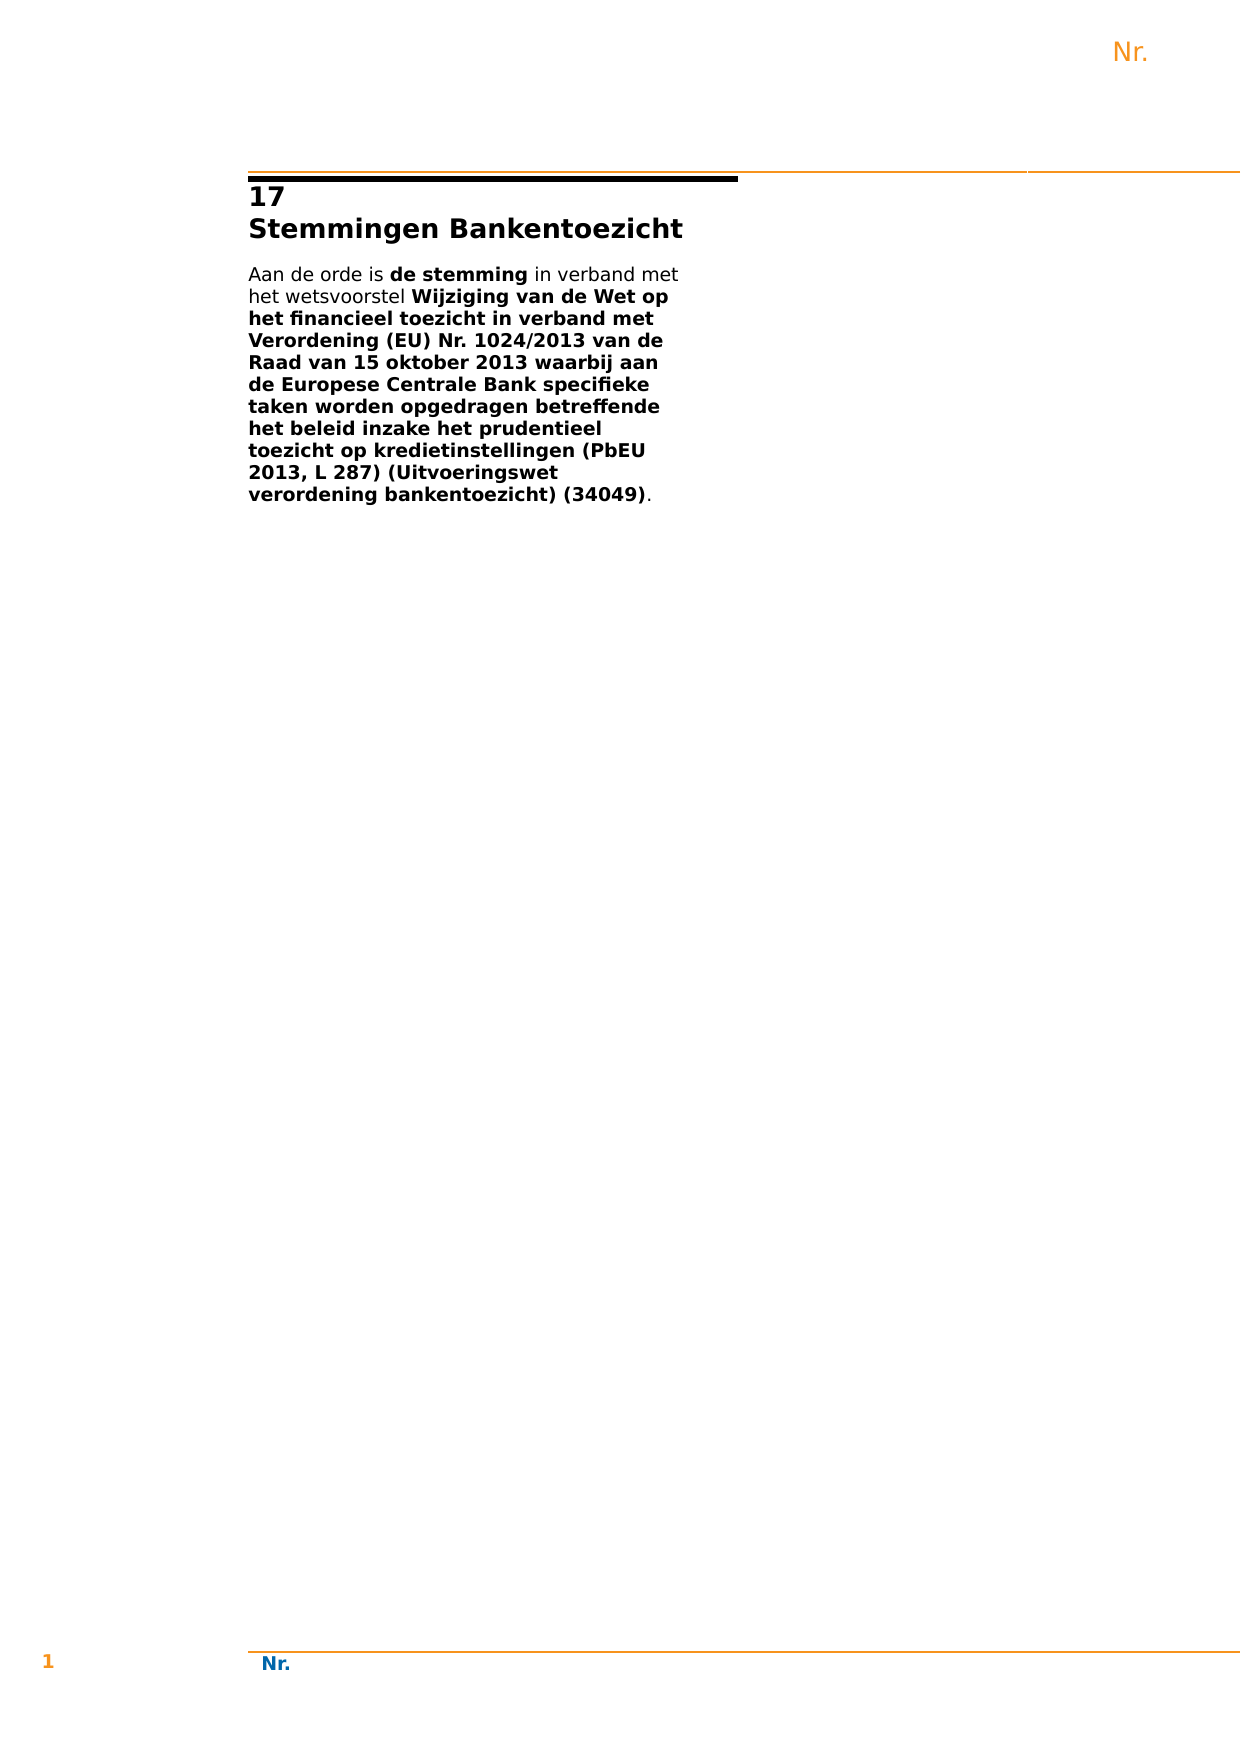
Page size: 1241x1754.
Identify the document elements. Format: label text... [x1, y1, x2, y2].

text Aan de orde is de stemming in verband met het wetsvoorstel Wijziging van de Wet op het financieel toezicht in verband met Verordening (EU) Nr. 1024/2013 van de Raad van 15 oktober 2013 waarbij aan de Europese Centrale Bank specifieke taken worden opgedragen betreffende het beleid inzake het prudentieel toezicht op kredietinstellingen (PbEU 2013, L 287) (Uitvoeringswet verordening bankentoezicht) (34049). [248, 264, 691, 506]
title 17 Stemmingen Bankentoezicht [248, 182, 691, 244]
